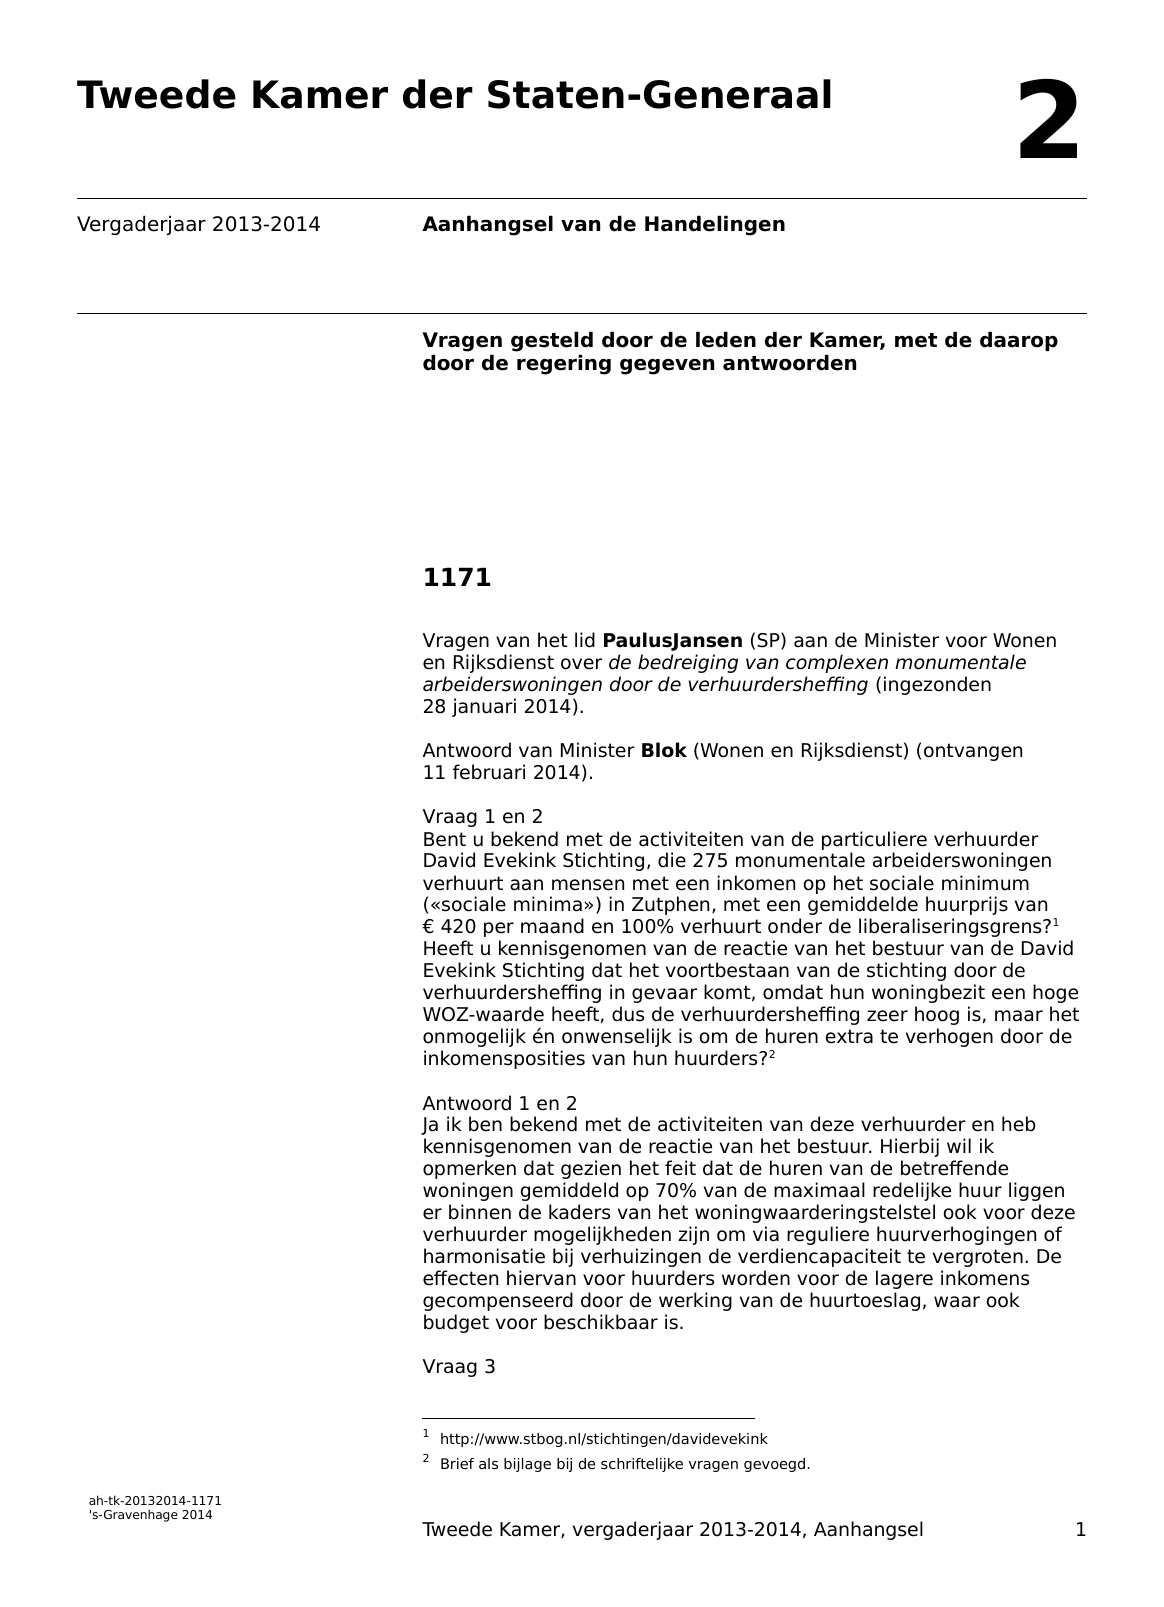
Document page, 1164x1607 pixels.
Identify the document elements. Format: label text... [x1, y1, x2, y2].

text 1171 [422, 563, 1087, 592]
text Heeft u kennisgenomen van de reactie van het bestuur van de David Evekink Stichting dat het voortbestaan van de stichting door de verhuurdersheffing in gevaar komt, omdat hun woningbezit een hoge WOZ-waarde heeft, dus de verhuurdersheffing zeer hoog is, maar het onmogelijk én onwenselijk is om de huren extra te verhogen door de inkomensposities van hun huurders? [422, 938, 1087, 1070]
table_cell Vergaderjaar 2013-2014 [77, 199, 422, 313]
text Antwoord van Minister Blok (Wonen en Rijksdienst) (ontvangen 11 februari 2014). [422, 740, 1087, 784]
text ah-tk-20132014-1171 [88, 1494, 323, 1508]
table_cell Aanhangsel van de Handelingen [422, 199, 1087, 313]
text Vraag 3 [422, 1356, 1087, 1378]
text Brief als bijlage bij de schriftelijke vragen gevoegd. [422, 1452, 1087, 1474]
text Vragen van het lid PaulusJansen (SP) aan de Minister voor Wonen en Rijksdienst over de bedreiging van complexen monumentale arbeiderswoningen door de verhuurdersheffing (ingezonden 28 januari 2014). [422, 630, 1087, 718]
text Ja ik ben bekend met de activiteiten van deze verhuurder en heb kennisgenomen van de reactie van het bestuur. Hierbij wil ik opmerken dat gezien het feit dat de huren van de betreffende woningen gemiddeld op 70% van de maximaal redelijke huur liggen er binnen de kaders van het woningwaarderingstelstel ook voor deze verhuurder mogelijkheden zijn om via reguliere huurverhogingen of harmonisatie bij verhuizingen de verdiencapaciteit te vergroten. De effecten hiervan voor huurders worden voor de lagere inkomens gecompenseerd door de werking van de huurtoeslag, waar ook budget voor beschikbaar is. [422, 1114, 1087, 1334]
table_cell Vragen gesteld door de leden der Kamer, met de daarop door de regering gegeven antwoorden [422, 314, 1087, 375]
text http://www.stbog.nl/stichtingen/davidevekink [422, 1427, 1087, 1449]
text Antwoord 1 en 2 [422, 1092, 1087, 1114]
text Vraag 1 en 2 [422, 806, 1087, 828]
text 's-Gravenhage 2014 [88, 1508, 323, 1522]
table_cell [77, 314, 422, 375]
table_header Tweede Kamer der Staten-Generaal [77, 59, 886, 198]
table_header 2 [886, 59, 1087, 198]
text Bent u bekend met de activiteiten van de particuliere verhuurder David Evekink Stichting, die 275 monumentale arbeiderswoningen verhuurt aan mensen met een inkomen op het sociale minimum («sociale minima») in Zutphen, met een gemiddelde huurprijs van € 420 per maand en 100% verhuurt onder de liberaliseringsgrens? [422, 828, 1087, 938]
